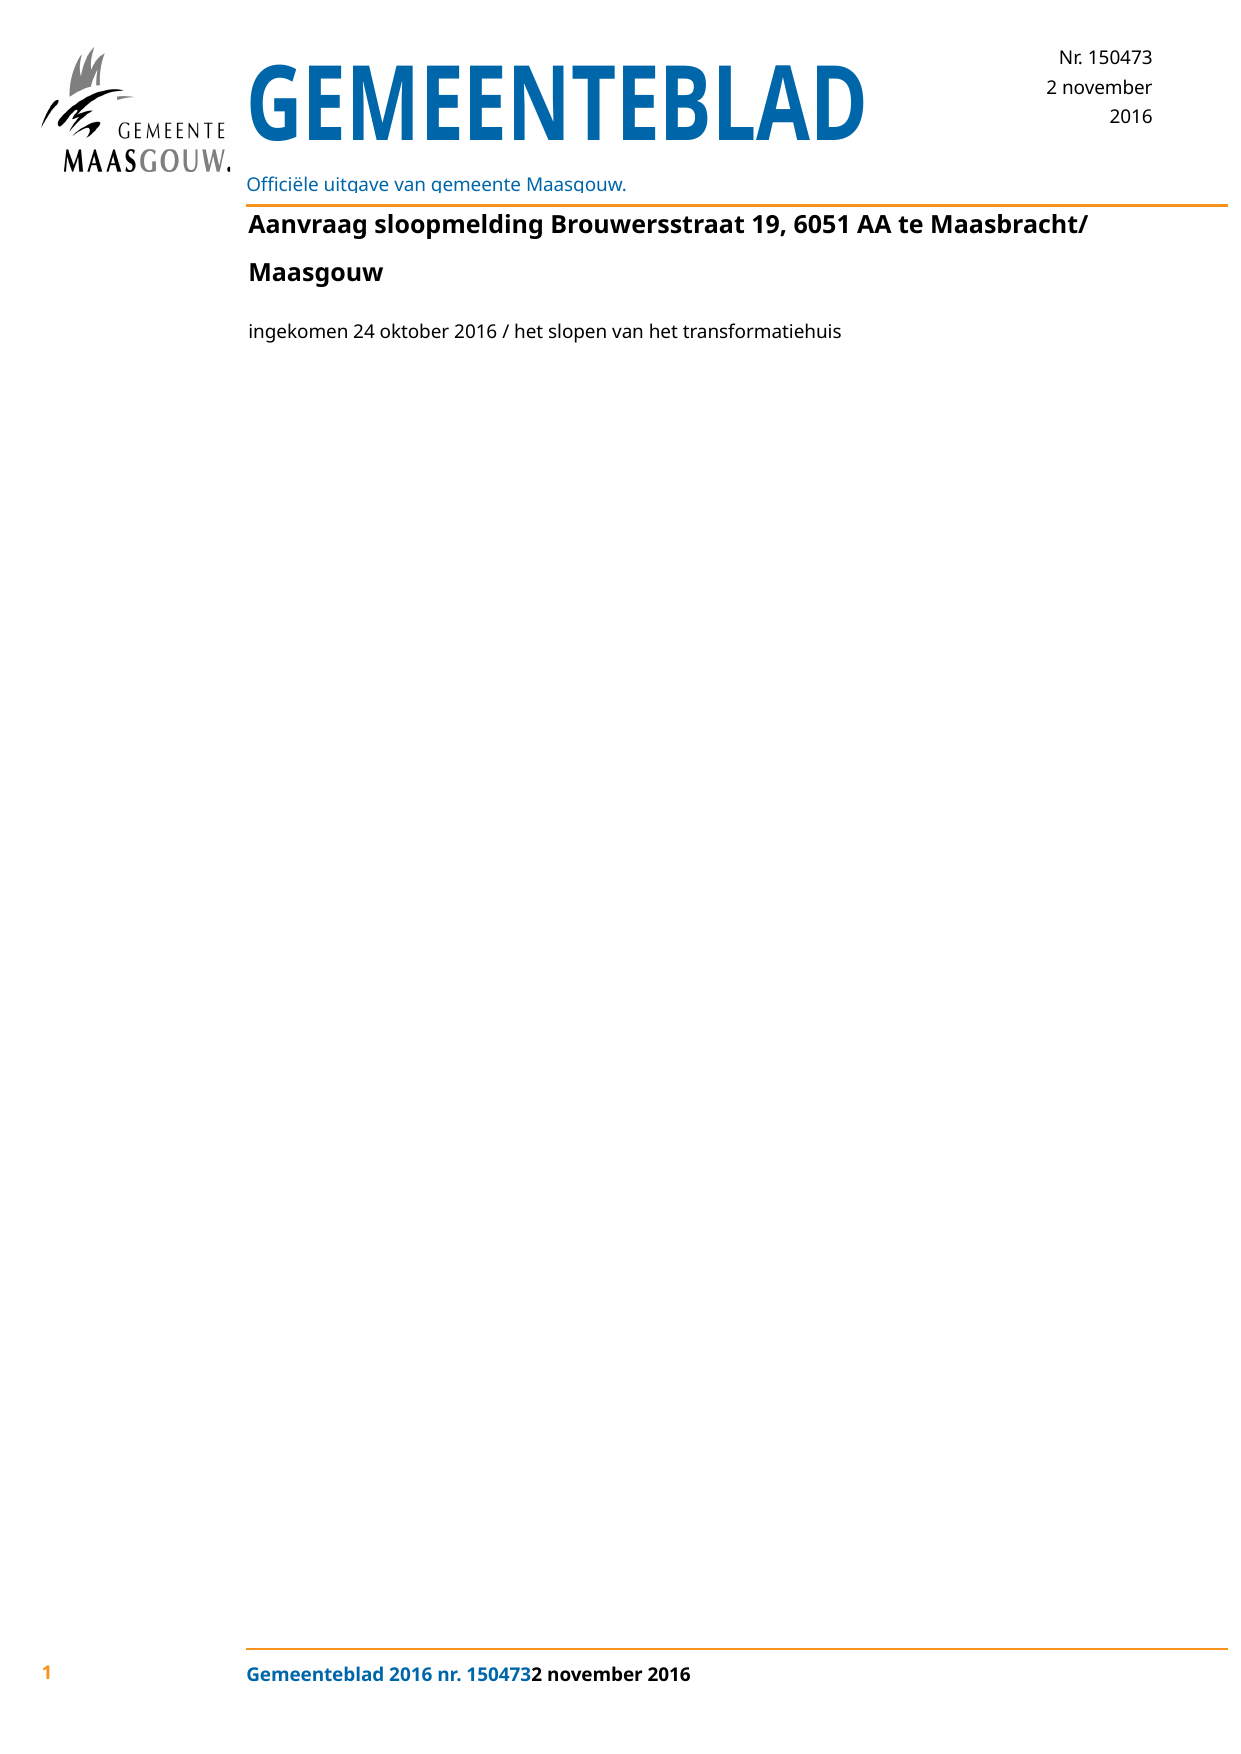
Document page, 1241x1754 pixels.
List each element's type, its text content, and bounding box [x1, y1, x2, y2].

text Aanvraag sloopmelding Brouwersstraat 19, 6051 AA te Maasbracht/ Maasgouw [248, 207, 1152, 288]
text ingekomen 24 oktober 2016 / het slopen van het transformatiehuis [248, 318, 1152, 344]
picture [41, 47, 231, 172]
